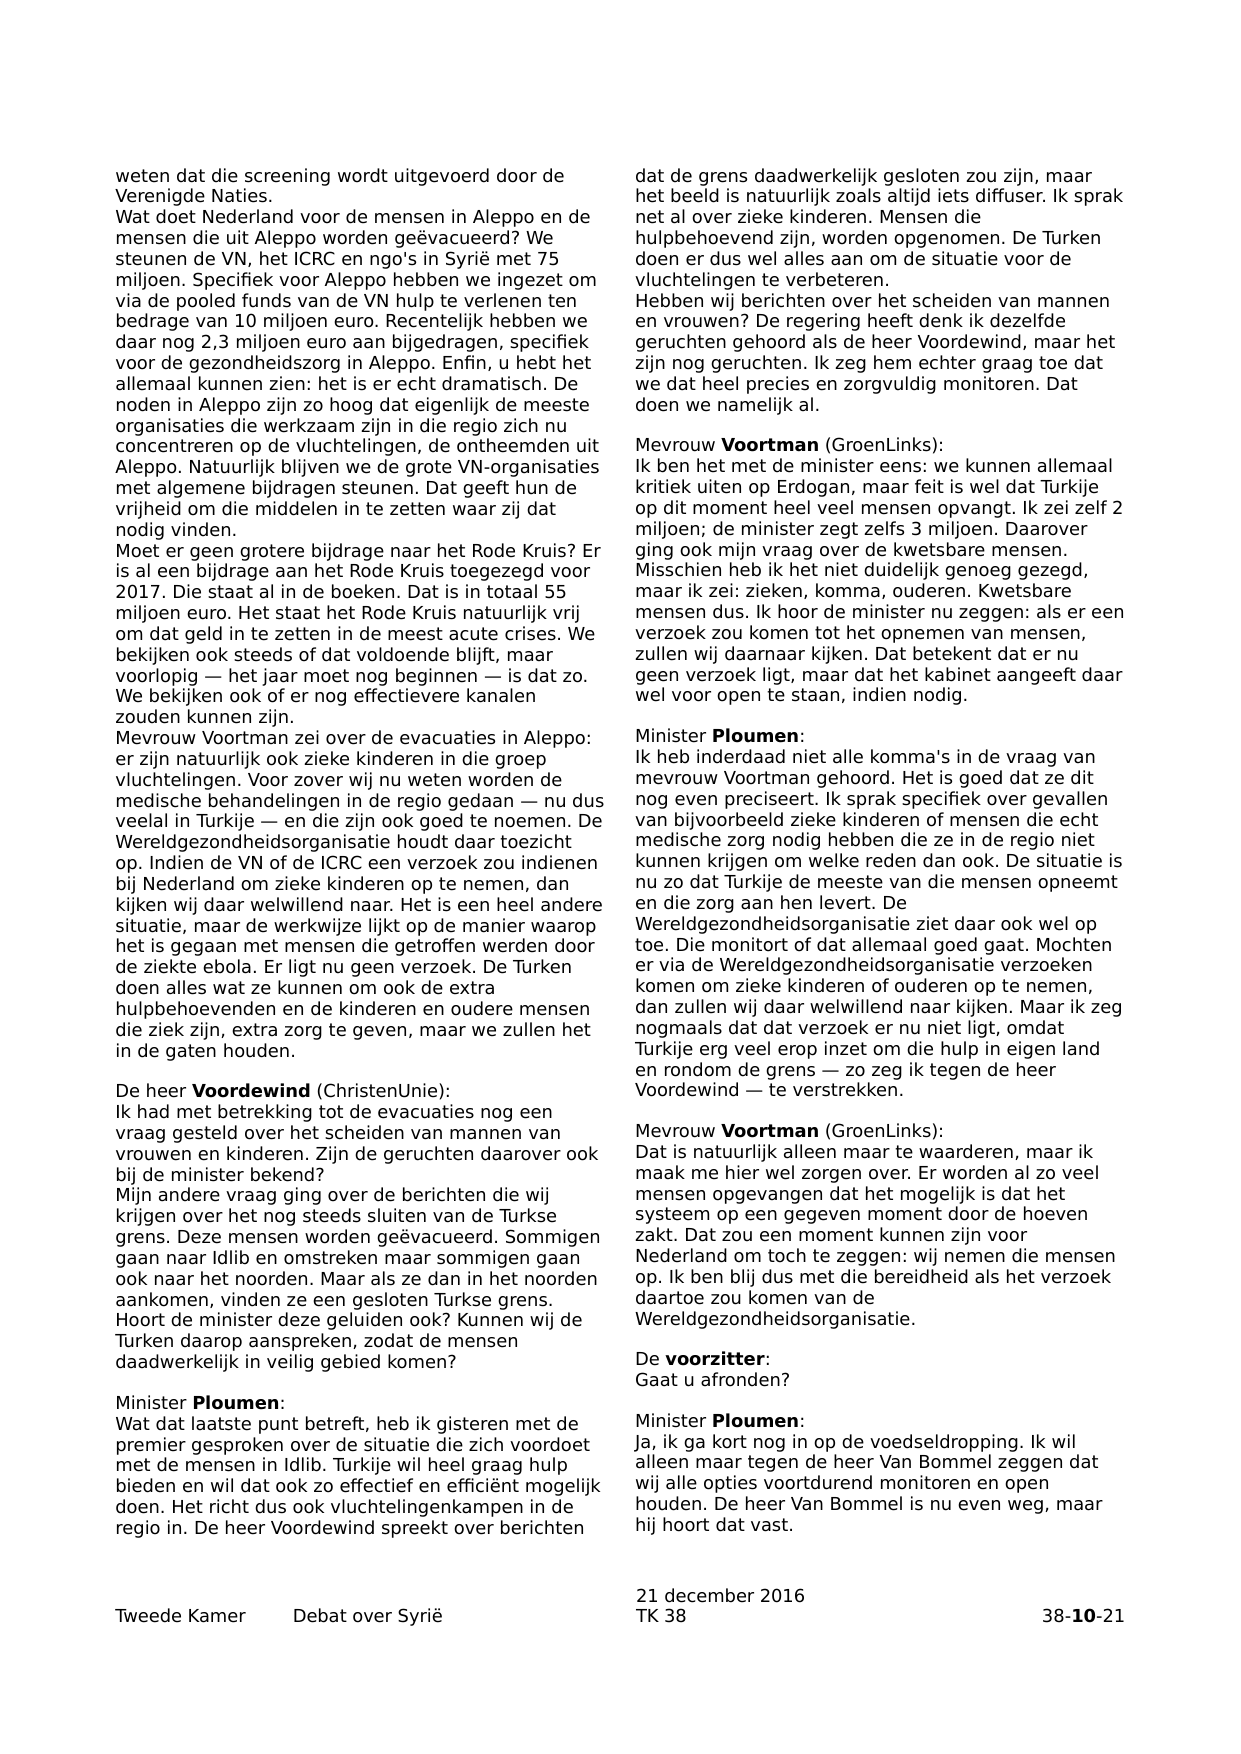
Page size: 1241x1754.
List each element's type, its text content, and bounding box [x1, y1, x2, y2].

text Mevrouw Voortman (GroenLinks): [635, 1121, 1125, 1142]
text Ja, ik ga kort nog in op de voedseldropping. Ik wil alleen maar tegen de heer Van Bommel zeggen dat wij alle opties voortdurend monitoren en open houden. De heer Van Bommel is nu even weg, maar hij hoort dat vast. [635, 1431, 1125, 1536]
text Ik had met betrekking tot de evacuaties nog een vraag gesteld over het scheiden van mannen van vrouwen en kinderen. Zijn de geruchten daarover ook bij de minister bekend? [115, 1102, 605, 1185]
text Mevrouw Voortman (GroenLinks): [635, 435, 1125, 456]
text Ik heb inderdaad niet alle komma's in de vraag van mevrouw Voortman gehoord. Het is goed dat ze dit nog even preciseert. Ik sprak specifiek over gevallen van bijvoorbeeld zieke kinderen of mensen die echt medische zorg nodig hebben die ze in de regio niet kunnen krijgen om welke reden dan ook. De situatie is nu zo dat Turkije de meeste van die mensen opneemt en die zorg aan hen levert. De Wereldgezondheidsorganisatie ziet daar ook wel op toe. Die monitort of dat allemaal goed gaat. Mochten er via de Wereldgezondheidsorganisatie verzoeken komen om zieke kinderen of ouderen op te nemen, dan zullen wij daar welwillend naar kijken. Maar ik zeg nogmaals dat dat verzoek er nu niet ligt, omdat Turkije erg veel erop inzet om die hulp in eigen land en rondom de grens — zo zeg ik tegen de heer Voordewind — te verstrekken. [635, 747, 1125, 1101]
text dat de grens daadwerkelijk gesloten zou zijn, maar het beeld is natuurlijk zoals altijd iets diffuser. Ik sprak net al over zieke kinderen. Mensen die hulpbehoevend zijn, worden opgenomen. De Turken doen er dus wel alles aan om de situatie voor de vluchtelingen te verbeteren. [635, 165, 1125, 290]
text Mijn andere vraag ging over de berichten die wij krijgen over het nog steeds sluiten van de Turkse grens. Deze mensen worden geëvacueerd. Sommigen gaan naar Idlib en omstreken maar sommigen gaan ook naar het noorden. Maar als ze dan in het noorden aankomen, vinden ze een gesloten Turkse grens. Hoort de minister deze geluiden ook? Kunnen wij de Turken daarop aanspreken, zodat de mensen daadwerkelijk in veilig gebied komen? [115, 1185, 605, 1373]
text Minister Ploumen: [635, 726, 1125, 747]
text Dat is natuurlijk alleen maar te waarderen, maar ik maak me hier wel zorgen over. Er worden al zo veel mensen opgevangen dat het mogelijk is dat het systeem op een gegeven moment door de hoeven zakt. Dat zou een moment kunnen zijn voor Nederland om toch te zeggen: wij nemen die mensen op. Ik ben blij dus met die bereidheid als het verzoek daartoe zou komen van de Wereldgezondheidsorganisatie. [635, 1142, 1125, 1329]
text Minister Ploumen: [635, 1411, 1125, 1431]
text Ik ben het met de minister eens: we kunnen allemaal kritiek uiten op Erdogan, maar feit is wel dat Turkije op dit moment heel veel mensen opvangt. Ik zei zelf 2 miljoen; de minister zegt zelfs 3 miljoen. Daarover ging ook mijn vraag over de kwetsbare mensen. Misschien heb ik het niet duidelijk genoeg gezegd, maar ik zei: zieken, komma, ouderen. Kwetsbare mensen dus. Ik hoor de minister nu zeggen: als er een verzoek zou komen tot het opnemen van mensen, zullen wij daarnaar kijken. Dat betekent dat er nu geen verzoek ligt, maar dat het kabinet aangeeft daar wel voor open te staan, indien nodig. [635, 456, 1125, 706]
text weten dat die screening wordt uitgevoerd door de Verenigde Naties. [115, 165, 605, 207]
text De voorzitter: [635, 1349, 1125, 1370]
text De heer Voordewind (ChristenUnie): [115, 1081, 605, 1102]
text Wat dat laatste punt betreft, heb ik gisteren met de premier gesproken over de situatie die zich voordoet met de mensen in Idlib. Turkije wil heel graag hulp bieden en wil dat ook zo effectief en efficiënt mogelijk doen. Het richt dus ook vluchtelingenkampen in de regio in. De heer Voordewind spreekt over berichten [115, 1413, 605, 1538]
text Gaat u afronden? [635, 1370, 1125, 1391]
text Minister Ploumen: [115, 1393, 605, 1413]
text Wat doet Nederland voor de mensen in Aleppo en de mensen die uit Aleppo worden geëvacueerd? We steunen de VN, het ICRC en ngo's in Syrië met 75 miljoen. Specifiek voor Aleppo hebben we ingezet om via de pooled funds van de VN hulp te verlenen ten bedrage van 10 miljoen euro. Recentelijk hebben we daar nog 2,3 miljoen euro aan bijgedragen, specifiek voor de gezondheidszorg in Aleppo. Enfin, u hebt het allemaal kunnen zien: het is er echt dramatisch. De noden in Aleppo zijn zo hoog dat eigenlijk de meeste organisaties die werkzaam zijn in die regio zich nu concentreren op de vluchtelingen, de ontheemden uit Aleppo. Natuurlijk blijven we de grote VN-organisaties met algemene bijdragen steunen. Dat geeft hun de vrijheid om die middelen in te zetten waar zij dat nodig vinden. [115, 207, 605, 540]
text Mevrouw Voortman zei over de evacuaties in Aleppo: er zijn natuurlijk ook zieke kinderen in die groep vluchtelingen. Voor zover wij nu weten worden de medische behandelingen in de regio gedaan — nu dus veelal in Turkije — en die zijn ook goed te noemen. De Wereldgezondheidsorganisatie houdt daar toezicht op. Indien de VN of de ICRC een verzoek zou indienen bij Nederland om zieke kinderen op te nemen, dan kijken wij daar welwillend naar. Het is een heel andere situatie, maar de werkwijze lijkt op de manier waarop het is gegaan met mensen die getroffen werden door de ziekte ebola. Er ligt nu geen verzoek. De Turken doen alles wat ze kunnen om ook de extra hulpbehoevenden en de kinderen en oudere mensen die ziek zijn, extra zorg te geven, maar we zullen het in de gaten houden. [115, 728, 605, 1061]
text Hebben wij berichten over het scheiden van mannen en vrouwen? De regering heeft denk ik dezelfde geruchten gehoord als de heer Voordewind, maar het zijn nog geruchten. Ik zeg hem echter graag toe dat we dat heel precies en zorgvuldig monitoren. Dat doen we namelijk al. [635, 290, 1125, 415]
text Moet er geen grotere bijdrage naar het Rode Kruis? Er is al een bijdrage aan het Rode Kruis toegezegd voor 2017. Die staat al in de boeken. Dat is in totaal 55 miljoen euro. Het staat het Rode Kruis natuurlijk vrij om dat geld in te zetten in de meest acute crises. We bekijken ook steeds of dat voldoende blijft, maar voorlopig — het jaar moet nog beginnen — is dat zo. We bekijken ook of er nog effectievere kanalen zouden kunnen zijn. [115, 540, 605, 728]
